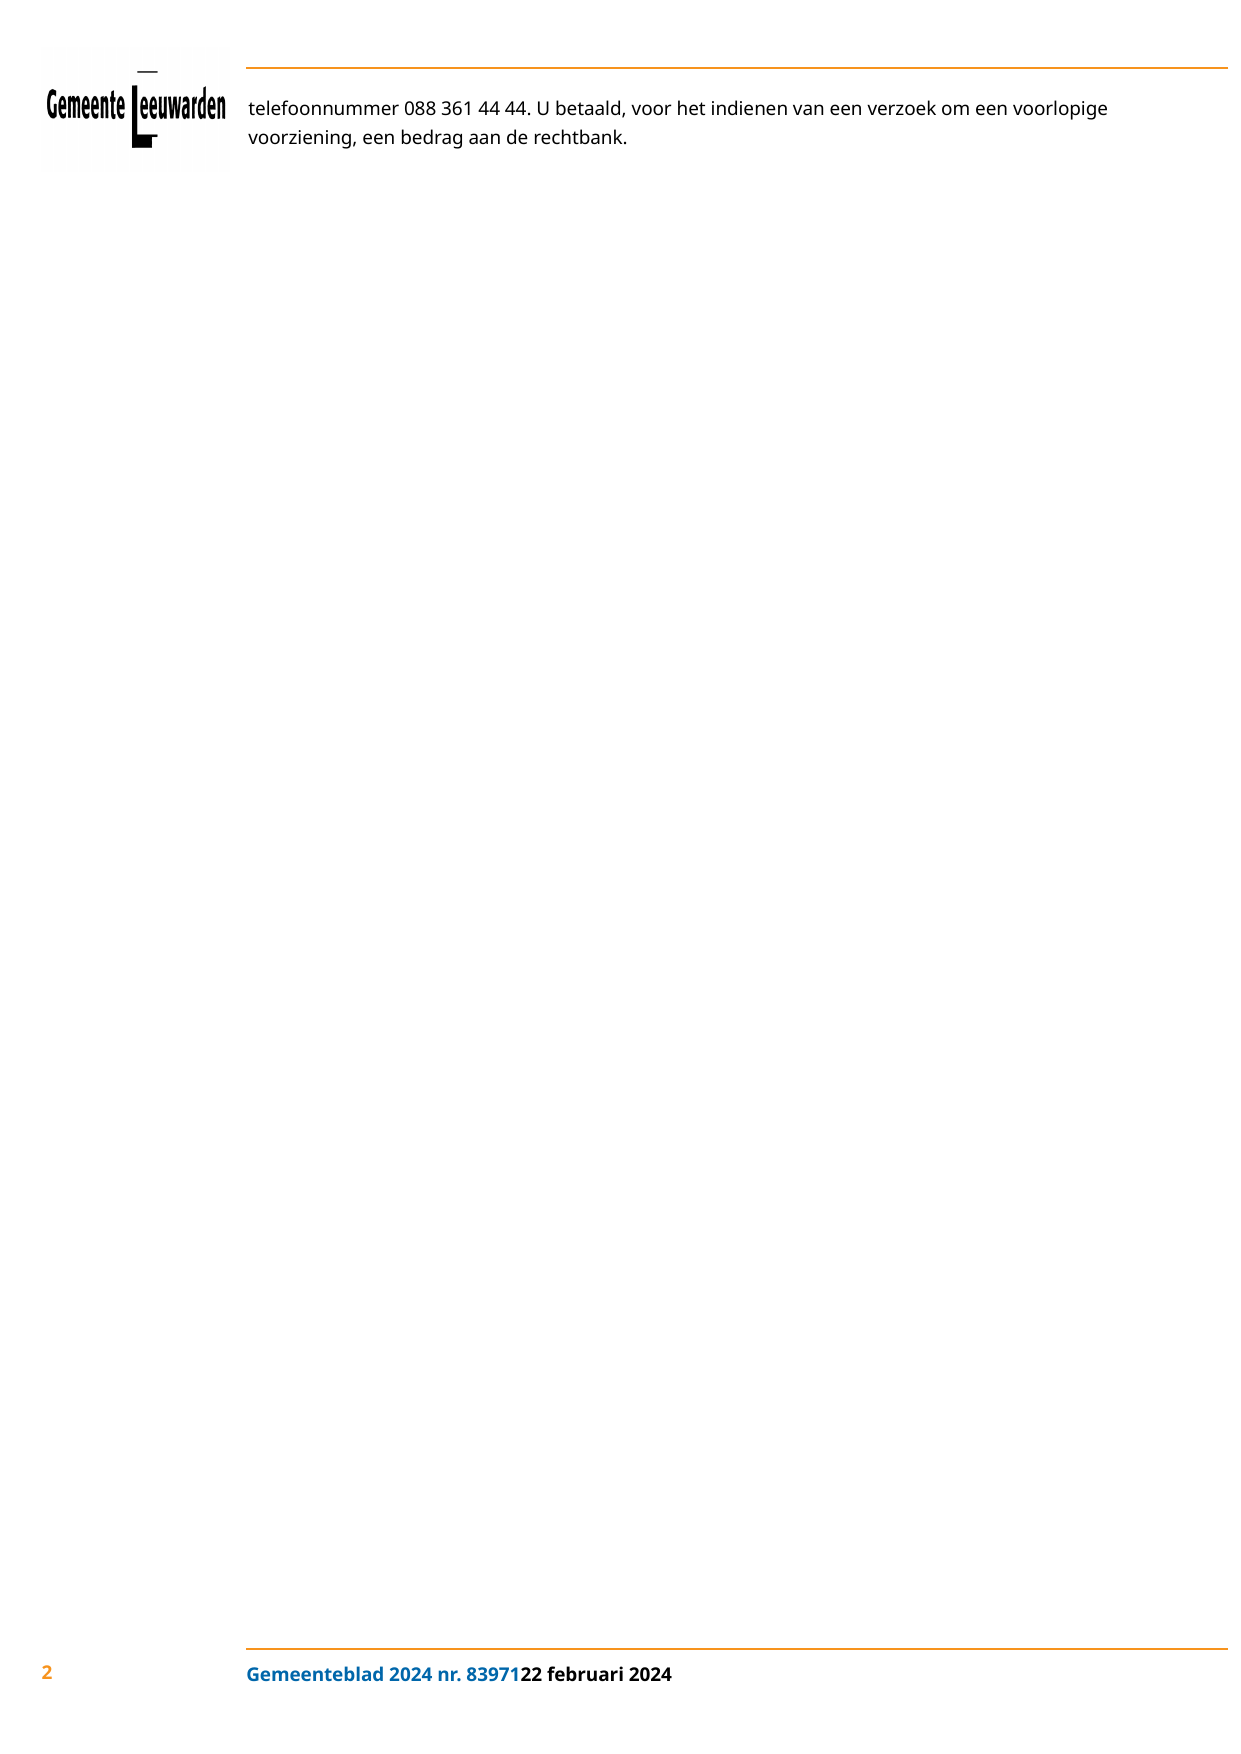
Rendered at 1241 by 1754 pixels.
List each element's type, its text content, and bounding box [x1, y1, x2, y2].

text telefoonnummer 088 361 44 44. U betaald, voor het indienen van een verzoek om een voorlopige voorziening, een bedrag aan de rechtbank. [248, 95, 1152, 150]
picture [41, 47, 231, 172]
